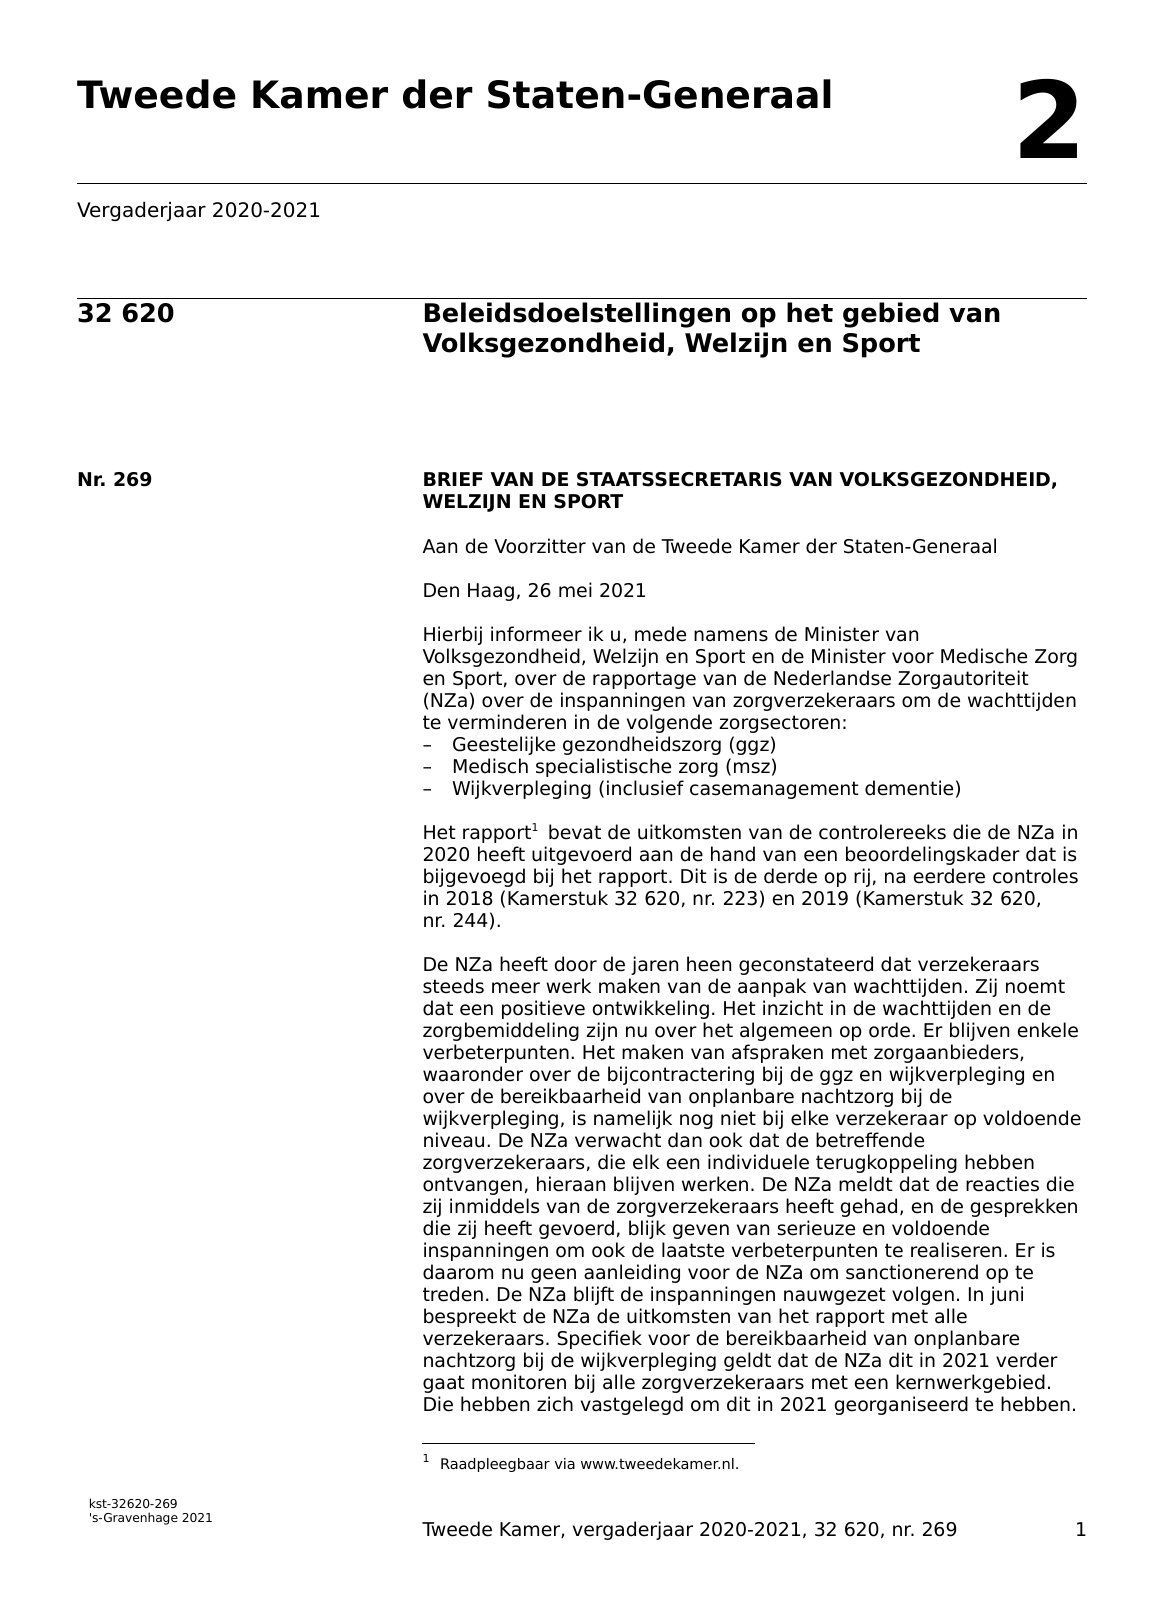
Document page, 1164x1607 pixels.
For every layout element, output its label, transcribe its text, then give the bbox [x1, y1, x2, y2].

text Het rapport bevat de uitkomsten van de controlereeks die de NZa in 2020 heeft uitgevoerd aan de hand van een beoordelingskader dat is bijgevoegd bij het rapport. Dit is de derde op rij, na eerdere controles in 2018 (Kamerstuk 32 620, nr. 223) en 2019 (Kamerstuk 32 620, nr. 244). [422, 822, 1087, 932]
text – Medisch specialistische zorg (msz) [422, 756, 1087, 778]
table_header 2 [886, 59, 1087, 183]
text Raadpleegbaar via www.tweedekamer.nl. [422, 1452, 1087, 1474]
text Den Haag, 26 mei 2021 [422, 580, 1087, 602]
text 's-Gravenhage 2021 [88, 1511, 323, 1525]
text Hierbij informeer ik u, mede namens de Minister van Volksgezondheid, Welzijn en Sport en de Minister voor Medische Zorg en Sport, over de rapportage van de Nederlandse Zorgautoriteit (NZa) over de inspanningen van zorgverzekeraars om de wachttijden te verminderen in de volgende zorgsectoren: [422, 624, 1087, 734]
subtitle 32 620 Beleidsdoelstellingen op het gebied van Volksgezondheid, Welzijn en Sport [77, 299, 1087, 358]
text – Wijkverpleging (inclusief casemanagement dementie) [422, 778, 1087, 800]
text Aan de Voorzitter van de Tweede Kamer der Staten-Generaal [422, 536, 1087, 557]
table_cell Vergaderjaar 2020-2021 [77, 184, 1087, 298]
text – Geestelijke gezondheidszorg (ggz) [422, 734, 1087, 756]
text De NZa heeft door de jaren heen geconstateerd dat verzekeraars steeds meer werk maken van de aanpak van wachttijden. Zij noemt dat een positieve ontwikkeling. Het inzicht in de wachttijden en de zorgbemiddeling zijn nu over het algemeen op orde. Er blijven enkele verbeterpunten. Het maken van afspraken met zorgaanbieders, waaronder over de bijcontractering bij de ggz en wijkverpleging en over de bereikbaarheid van onplanbare nachtzorg bij de wijkverpleging, is namelijk nog niet bij elke verzekeraar op voldoende niveau. De NZa verwacht dan ook dat de betreffende zorgverzekeraars, die elk een individuele terugkoppeling hebben ontvangen, hieraan blijven werken. De NZa meldt dat de reacties die zij inmiddels van de zorgverzekeraars heeft gehad, en de gesprekken die zij heeft gevoerd, blijk geven van serieuze en voldoende inspanningen om ook de laatste verbeterpunten te realiseren. Er is daarom nu geen aanleiding voor de NZa om sanctionerend op te treden. De NZa blijft de inspanningen nauwgezet volgen. In juni bespreekt de NZa de uitkomsten van het rapport met alle verzekeraars. Specifiek voor de bereikbaarheid van onplanbare nachtzorg bij de wijkverpleging geldt dat de NZa dit in 2021 verder gaat monitoren bij alle zorgverzekeraars met een kernwerkgebied. Die hebben zich vastgelegd om dit in 2021 georganiseerd te hebben. [422, 954, 1087, 1416]
text kst-32620-269 [88, 1497, 323, 1511]
subtitle Nr. 269 BRIEF VAN DE STAATSSECRETARIS VAN VOLKSGEZONDHEID, WELZIJN EN SPORT [77, 469, 1087, 513]
table_header Tweede Kamer der Staten-Generaal [77, 59, 886, 183]
